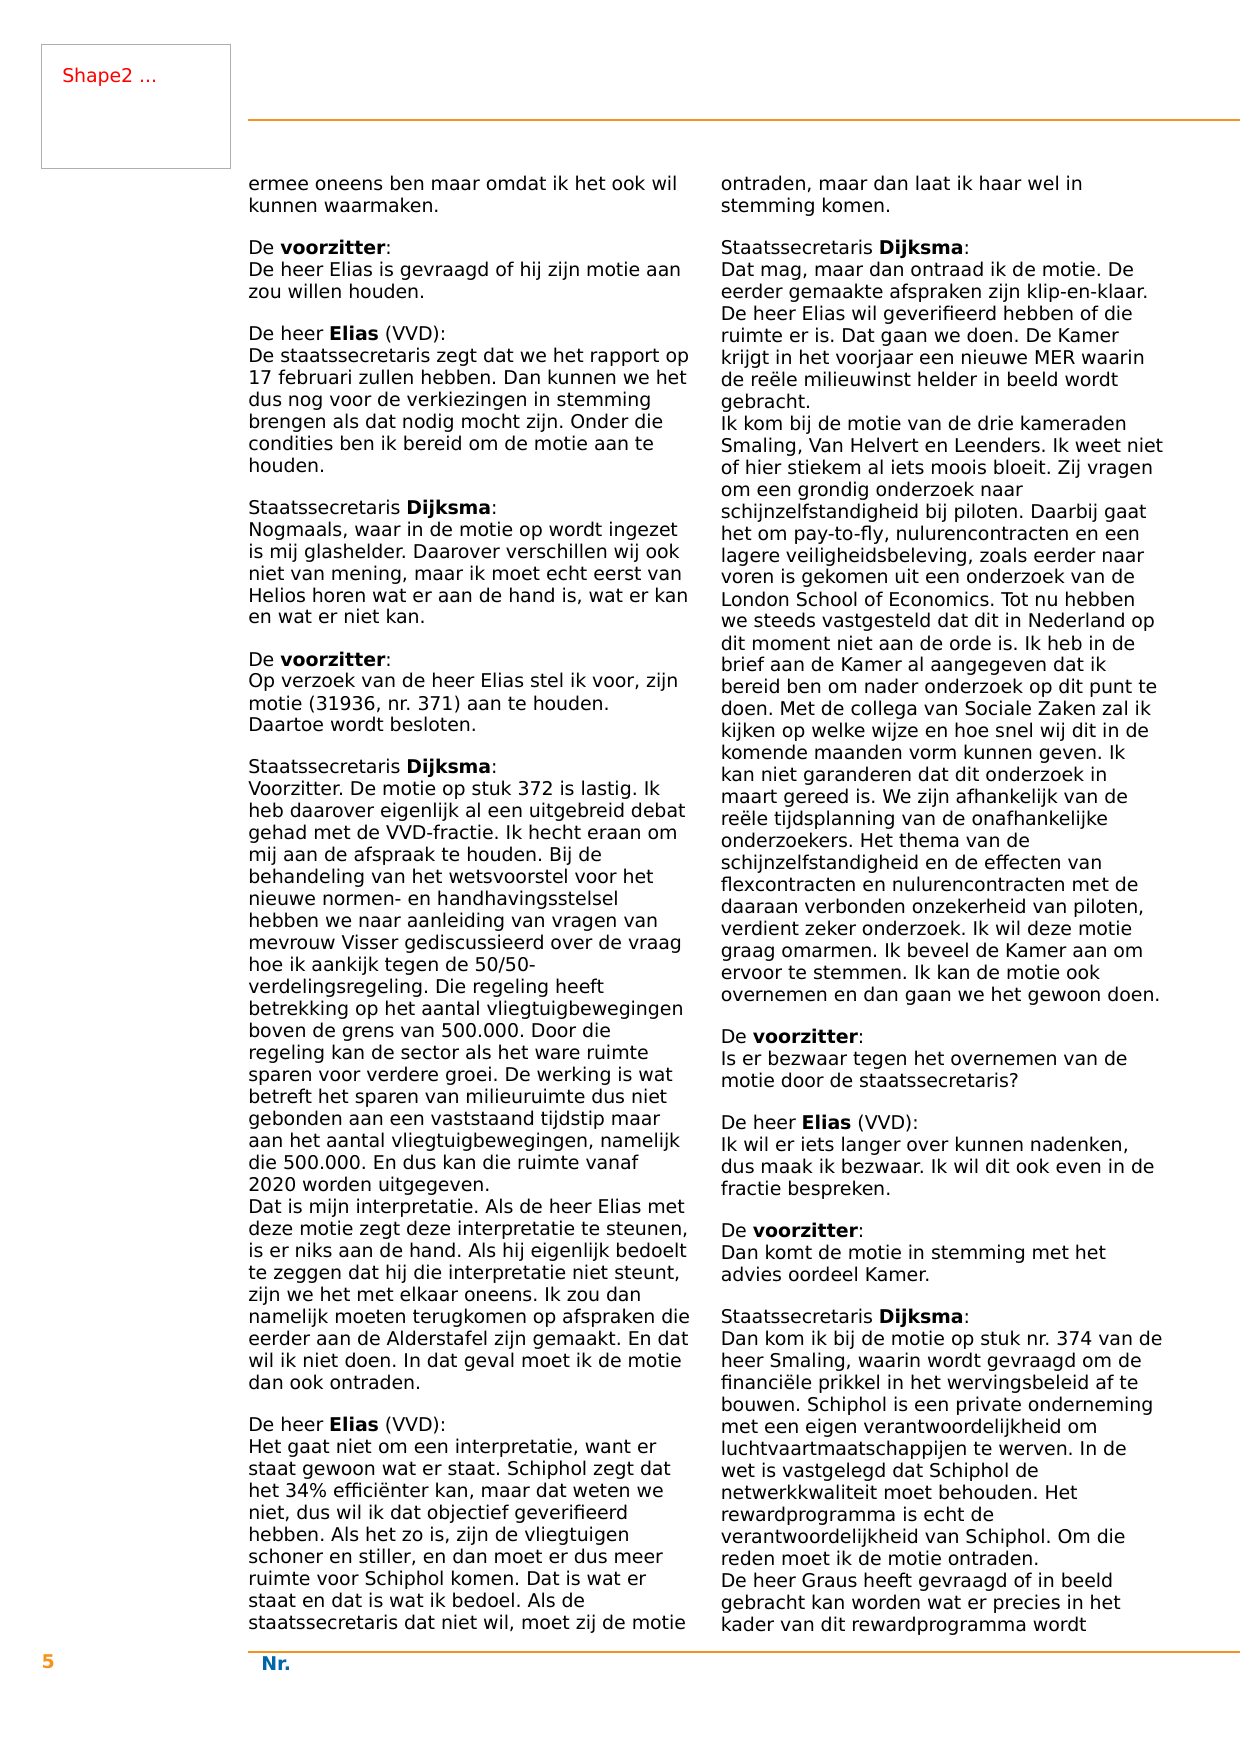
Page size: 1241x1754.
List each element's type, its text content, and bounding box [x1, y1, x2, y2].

text Staatssecretaris Dijksma: [721, 237, 1163, 259]
text Daartoe wordt besloten. [248, 714, 691, 736]
text Is er bezwaar tegen het overnemen van de motie door de staatssecretaris? [721, 1048, 1163, 1092]
text De heer Graus heeft gevraagd of in beeld gebracht kan worden wat er precies in het kader van dit rewardprogramma wordt [721, 1569, 1163, 1636]
text Ik kom bij de motie van de drie kameraden Smaling, Van Helvert en Leenders. Ik weet niet of hier stiekem al iets moois bloeit. Zij vragen om een grondig onderzoek naar schijnzelfstandigheid bij piloten. Daarbij gaat het om pay-to-fly, nulurencontracten en een lagere veiligheidsbeleving, zoals eerder naar voren is gekomen uit een onderzoek van de London School of Economics. Tot nu hebben we steeds vastgesteld dat dit in Nederland op dit moment niet aan de orde is. Ik heb in de brief aan de Kamer al aangegeven dat ik bereid ben om nader onderzoek op dit punt te doen. Met de collega van Sociale Zaken zal ik kijken op welke wijze en hoe snel wij dit in de komende maanden vorm kunnen geven. Ik kan niet garanderen dat dit onderzoek in maart gereed is. We zijn afhankelijk van de reële tijdsplanning van de onafhankelijke onderzoekers. Het thema van de schijnzelfstandigheid en de effecten van flexcontracten en nulurencontracten met de daaraan verbonden onzekerheid van piloten, verdient zeker onderzoek. Ik wil deze motie graag omarmen. Ik beveel de Kamer aan om ervoor te stemmen. Ik kan de motie ook overnemen en dan gaan we het gewoon doen. [721, 413, 1163, 1006]
text Het gaat niet om een interpretatie, want er staat gewoon wat er staat. Schiphol zegt dat het 34% efficiënter kan, maar dat weten we niet, dus wil ik dat objectief geverifieerd hebben. Als het zo is, zijn de vliegtuigen schoner en stiller, en dan moet er dus meer ruimte voor Schiphol komen. Dat is wat er staat en dat is wat ik bedoel. Als de staatssecretaris dat niet wil, moet zij de motie [248, 1436, 691, 1633]
text De voorzitter: [721, 1220, 1163, 1242]
text Dan kom ik bij de motie op stuk nr. 374 van de heer Smaling, waarin wordt gevraagd om de financiële prikkel in het wervingsbeleid af te bouwen. Schiphol is een private onderneming met een eigen verantwoordelijkheid om luchtvaartmaatschappijen te werven. In de wet is vastgelegd dat Schiphol de netwerkkwaliteit moet behouden. Het rewardprogramma is echt de verantwoordelijkheid van Schiphol. Om die reden moet ik de motie ontraden. [721, 1328, 1163, 1569]
text De voorzitter: [248, 237, 691, 259]
text Ik wil er iets langer over kunnen nadenken, dus maak ik bezwaar. Ik wil dit ook even in de fractie bespreken. [721, 1134, 1163, 1200]
text Staatssecretaris Dijksma: [721, 1306, 1163, 1328]
text Dat is mijn interpretatie. Als de heer Elias met deze motie zegt deze interpretatie te steunen, is er niks aan de hand. Als hij eigenlijk bedoelt te zeggen dat hij die interpretatie niet steunt, zijn we het met elkaar oneens. Ik zou dan namelijk moeten terugkomen op afspraken die eerder aan de Alderstafel zijn gemaakt. En dat wil ik niet doen. In dat geval moet ik de motie dan ook ontraden. [248, 1196, 691, 1394]
text Staatssecretaris Dijksma: [248, 497, 691, 518]
text De heer Elias (VVD): [248, 323, 691, 345]
text De heer Elias (VVD): [248, 1414, 691, 1436]
text De heer Elias (VVD): [721, 1112, 1163, 1134]
text ermee oneens ben maar omdat ik het ook wil kunnen waarmaken. [248, 173, 691, 217]
text Op verzoek van de heer Elias stel ik voor, zijn motie (31936, nr. 371) aan te houden. [248, 670, 691, 714]
text De staatssecretaris zegt dat we het rapport op 17 februari zullen hebben. Dan kunnen we het dus nog voor de verkiezingen in stemming brengen als dat nodig mocht zijn. Onder die condities ben ik bereid om de motie aan te houden. [248, 345, 691, 477]
text Dat mag, maar dan ontraad ik de motie. De eerder gemaakte afspraken zijn klip-en-klaar. De heer Elias wil geverifieerd hebben of die ruimte er is. Dat gaan we doen. De Kamer krijgt in het voorjaar een nieuwe MER waarin de reële milieuwinst helder in beeld wordt gebracht. [721, 259, 1163, 413]
text Nogmaals, waar in de motie op wordt ingezet is mij glashelder. Daarover verschillen wij ook niet van mening, maar ik moet echt eerst van Helios horen wat er aan de hand is, wat er kan en wat er niet kan. [248, 518, 691, 628]
text De voorzitter: [721, 1026, 1163, 1048]
text De voorzitter: [248, 648, 691, 670]
text De heer Elias is gevraagd of hij zijn motie aan zou willen houden. [248, 259, 691, 303]
text Voorzitter. De motie op stuk 372 is lastig. Ik heb daarover eigenlijk al een uitgebreid debat gehad met de VVD-fractie. Ik hecht eraan om mij aan de afspraak te houden. Bij de behandeling van het wetsvoorstel voor het nieuwe normen- en handhavingsstelsel hebben we naar aanleiding van vragen van mevrouw Visser gediscussieerd over de vraag hoe ik aankijk tegen de 50/50-verdelingsregeling. Die regeling heeft betrekking op het aantal vliegtuigbewegingen boven de grens van 500.000. Door die regeling kan de sector als het ware ruimte sparen voor verdere groei. De werking is wat betreft het sparen van milieuruimte dus niet gebonden aan een vaststaand tijdstip maar aan het aantal vliegtuigbewegingen, namelijk die 500.000. En dus kan die ruimte vanaf 2020 worden uitgegeven. [248, 778, 691, 1196]
text Staatssecretaris Dijksma: [248, 756, 691, 778]
text Dan komt de motie in stemming met het advies oordeel Kamer. [721, 1242, 1163, 1286]
text ontraden, maar dan laat ik haar wel in stemming komen. [721, 173, 1163, 217]
